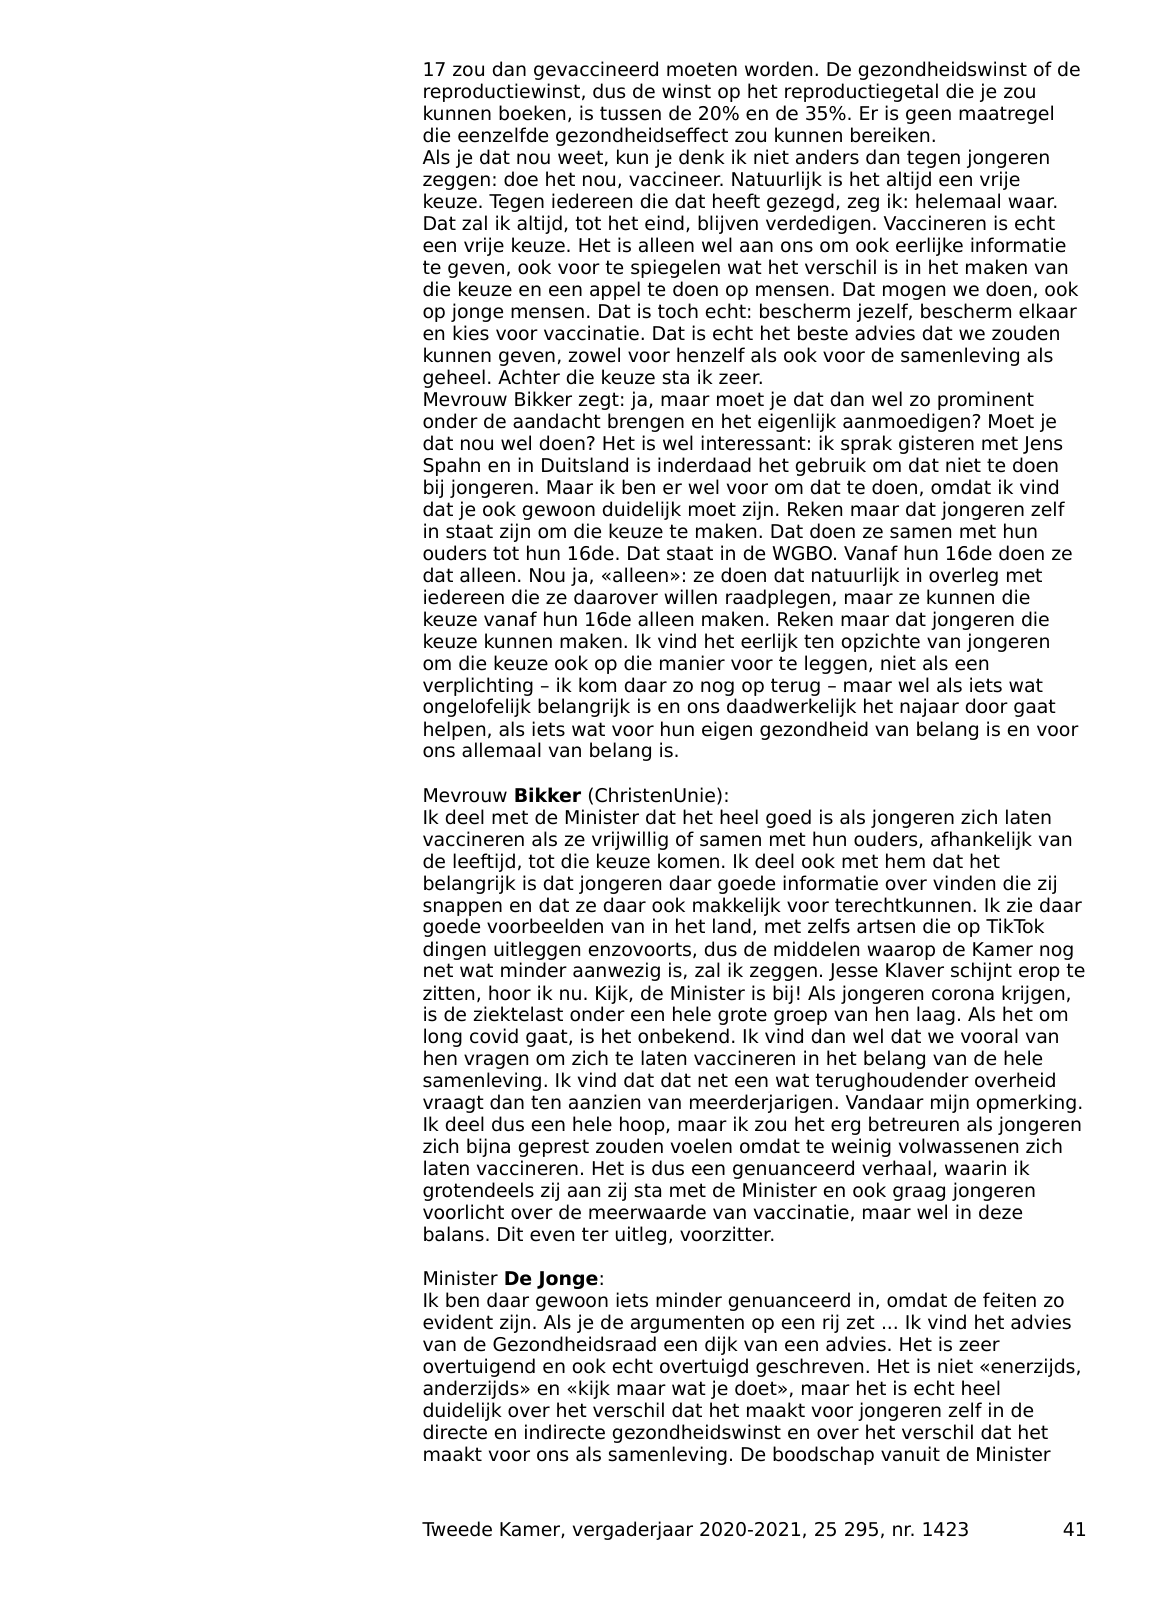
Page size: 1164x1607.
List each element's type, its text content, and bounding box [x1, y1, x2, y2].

text Minister De Jonge: [422, 1268, 1087, 1290]
text Mevrouw Bikker zegt: ja, maar moet je dat dan wel zo prominent onder de aandacht brengen en het eigenlijk aanmoedigen? Moet je dat nou wel doen? Het is wel interessant: ik sprak gisteren met Jens Spahn en in Duitsland is inderdaad het gebruik om dat niet te doen bij jongeren. Maar ik ben er wel voor om dat te doen, omdat ik vind dat je ook gewoon duidelijk moet zijn. Reken maar dat jongeren zelf in staat zijn om die keuze te maken. Dat doen ze samen met hun ouders tot hun 16de. Dat staat in de WGBO. Vanaf hun 16de doen ze dat alleen. Nou ja, «alleen»: ze doen dat natuurlijk in overleg met iedereen die ze daarover willen raadplegen, maar ze kunnen die keuze vanaf hun 16de alleen maken. Reken maar dat jongeren die keuze kunnen maken. Ik vind het eerlijk ten opzichte van jongeren om die keuze ook op die manier voor te leggen, niet als een verplichting – ik kom daar zo nog op terug – maar wel als iets wat ongelofelijk belangrijk is en ons daadwerkelijk het najaar door gaat helpen, als iets wat voor hun eigen gezondheid van belang is en voor ons allemaal van belang is. [422, 389, 1087, 762]
text Mevrouw Bikker (ChristenUnie): [422, 784, 1087, 807]
text Ik deel met de Minister dat het heel goed is als jongeren zich laten vaccineren als ze vrijwillig of samen met hun ouders, afhankelijk van de leeftijd, tot die keuze komen. Ik deel ook met hem dat het belangrijk is dat jongeren daar goede informatie over vinden die zij snappen en dat ze daar ook makkelijk voor terechtkunnen. Ik zie daar goede voorbeelden van in het land, met zelfs artsen die op TikTok dingen uitleggen enzovoorts, dus de middelen waarop de Kamer nog net wat minder aanwezig is, zal ik zeggen. Jesse Klaver schijnt erop te zitten, hoor ik nu. Kijk, de Minister is bij! Als jongeren corona krijgen, is de ziektelast onder een hele grote groep van hen laag. Als het om long covid gaat, is het onbekend. Ik vind dan wel dat we vooral van hen vragen om zich te laten vaccineren in het belang van de hele samenleving. Ik vind dat dat net een wat terughoudender overheid vraagt dan ten aanzien van meerderjarigen. Vandaar mijn opmerking. Ik deel dus een hele hoop, maar ik zou het erg betreuren als jongeren zich bijna geprest zouden voelen omdat te weinig volwassenen zich laten vaccineren. Het is dus een genuanceerd verhaal, waarin ik grotendeels zij aan zij sta met de Minister en ook graag jongeren voorlicht over de meerwaarde van vaccinatie, maar wel in deze balans. Dit even ter uitleg, voorzitter. [422, 807, 1087, 1246]
text Ik ben daar gewoon iets minder genuanceerd in, omdat de feiten zo evident zijn. Als je de argumenten op een rij zet ... Ik vind het advies van de Gezondheidsraad een dijk van een advies. Het is zeer overtuigend en ook echt overtuigd geschreven. Het is niet «enerzijds, anderzijds» en «kijk maar wat je doet», maar het is echt heel duidelijk over het verschil dat het maakt voor jongeren zelf in de directe en indirecte gezondheidswinst en over het verschil dat het maakt voor ons als samenleving. De boodschap vanuit de Minister [422, 1290, 1087, 1466]
text Als je dat nou weet, kun je denk ik niet anders dan tegen jongeren zeggen: doe het nou, vaccineer. Natuurlijk is het altijd een vrije keuze. Tegen iedereen die dat heeft gezegd, zeg ik: helemaal waar. Dat zal ik altijd, tot het eind, blijven verdedigen. Vaccineren is echt een vrije keuze. Het is alleen wel aan ons om ook eerlijke informatie te geven, ook voor te spiegelen wat het verschil is in het maken van die keuze en een appel te doen op mensen. Dat mogen we doen, ook op jonge mensen. Dat is toch echt: bescherm jezelf, bescherm elkaar en kies voor vaccinatie. Dat is echt het beste advies dat we zouden kunnen geven, zowel voor henzelf als ook voor de samenleving als geheel. Achter die keuze sta ik zeer. [422, 147, 1087, 389]
text 17 zou dan gevaccineerd moeten worden. De gezondheidswinst of de reproductiewinst, dus de winst op het reproductiegetal die je zou kunnen boeken, is tussen de 20% en de 35%. Er is geen maatregel die eenzelfde gezondheidseffect zou kunnen bereiken. [422, 59, 1087, 147]
